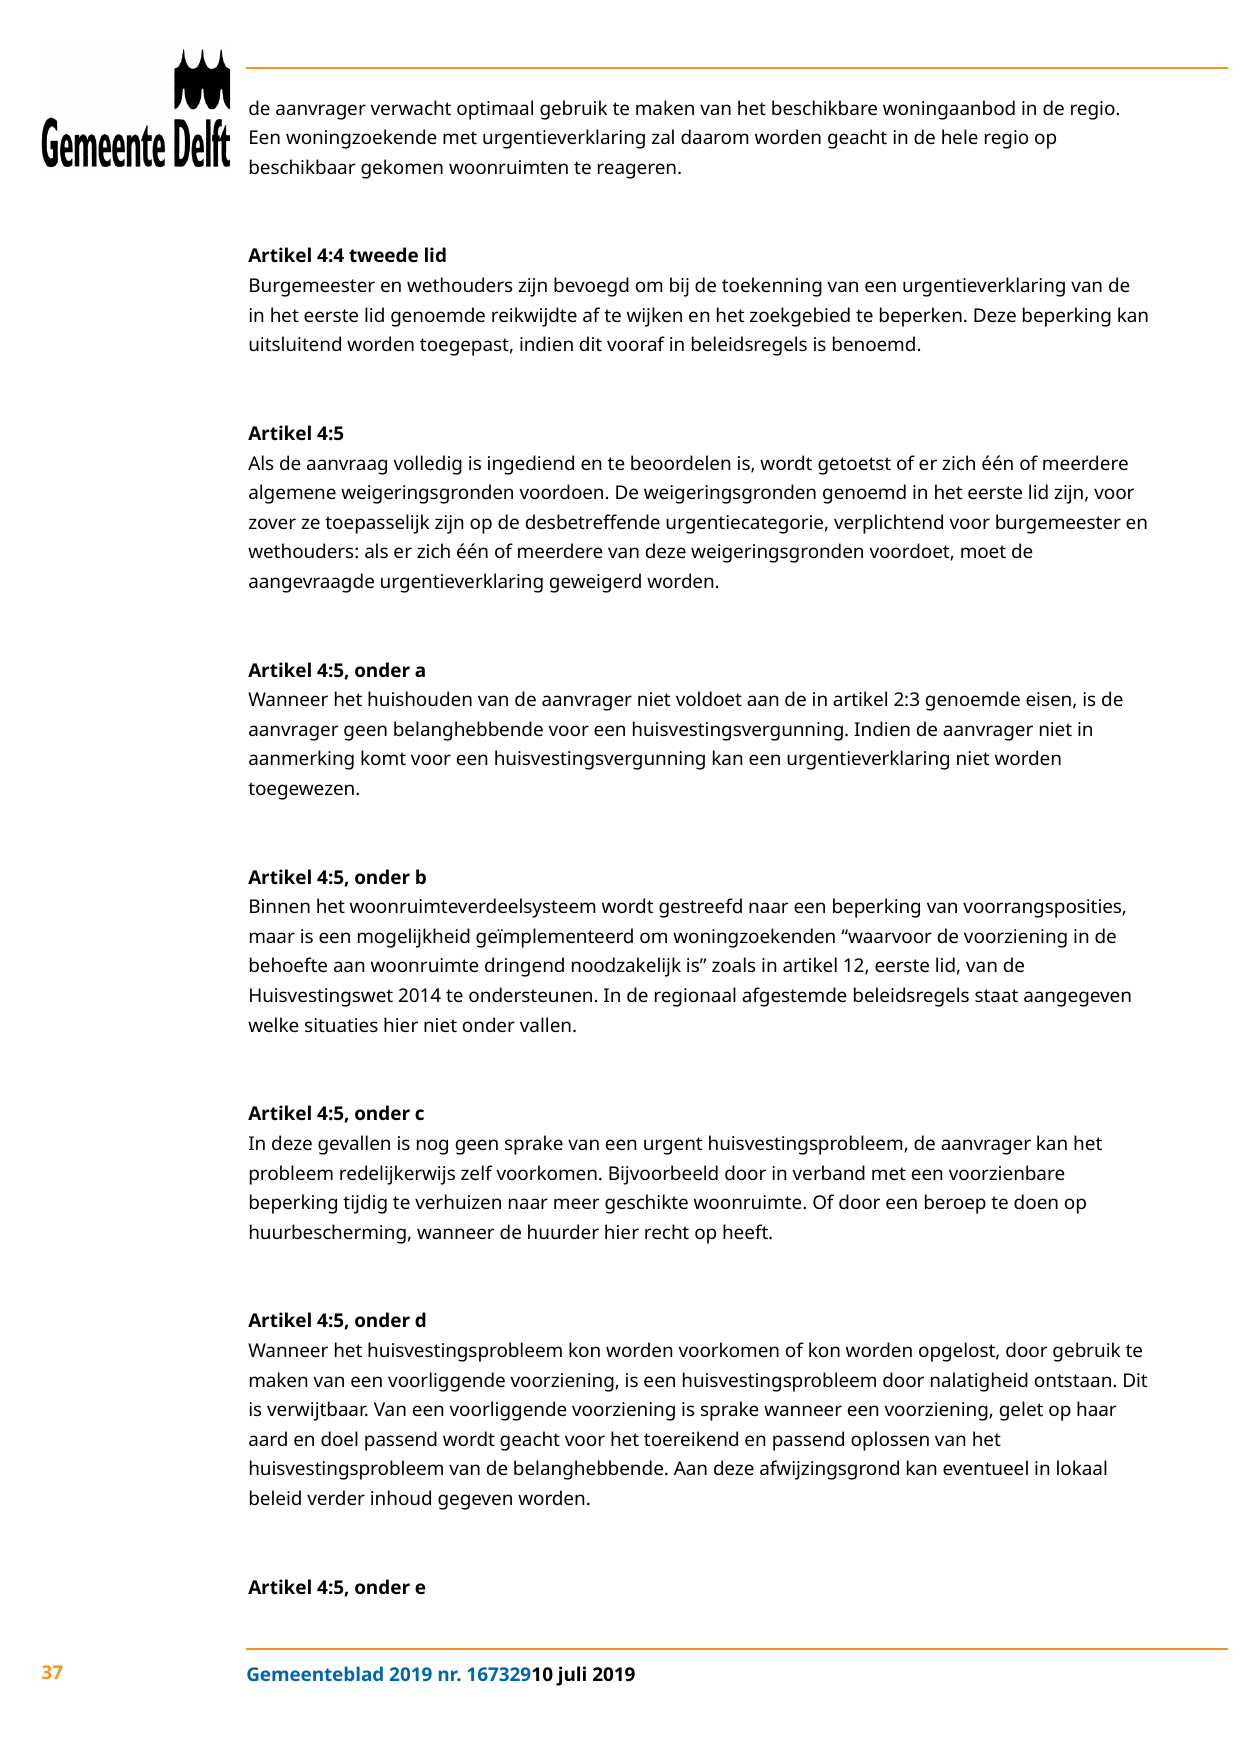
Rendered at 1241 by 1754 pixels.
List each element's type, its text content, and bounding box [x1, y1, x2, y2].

text Artikel 4:5, onder e [248, 1574, 1152, 1600]
text Artikel 4:4 tweede lid [248, 243, 1152, 268]
text Artikel 4:5 [248, 420, 1152, 446]
text de aanvrager verwacht optimaal gebruik te maken van het beschikbare woningaanbod in de regio. Een woningzoekende met urgentieverklaring zal daarom worden geacht in de hele regio op beschikbaar gekomen woonruimten te reageren. [248, 95, 1152, 180]
text Binnen het woonruimteverdeelsysteem wordt gestreefd naar een beperking van voorrangsposities, maar is een mogelijkheid geïmplementeerd om woningzoekenden “waarvoor de voorziening in de behoefte aan woonruimte dringend noodzakelijk is” zoals in artikel 12, eerste lid, van de Huisvestingswet 2014 te ondersteunen. In de regionaal afgestemde beleidsregels staat aangegeven welke situaties hier niet onder vallen. [248, 893, 1152, 1038]
text Artikel 4:5, onder b [248, 864, 1152, 890]
text Burgemeester en wethouders zijn bevoegd om bij de toekenning van een urgentieverklaring van de in het eerste lid genoemde reikwijdte af te wijken en het zoekgebied te beperken. Deze beperking kan uitsluitend worden toegepast, indien dit vooraf in beleidsregels is benoemd. [248, 272, 1152, 357]
text Artikel 4:5, onder c [248, 1101, 1152, 1126]
text Artikel 4:5, onder d [248, 1308, 1152, 1333]
picture [41, 47, 231, 172]
text Wanneer het huisvestingsprobleem kon worden voorkomen of kon worden opgelost, door gebruik te maken van een voorliggende voorziening, is een huisvestingsprobleem door nalatigheid ontstaan. Dit is verwijtbaar. Van een voorliggende voorziening is sprake wanneer een voorziening, gelet op haar aard en doel passend wordt geacht voor het toereikend en passend oplossen van het huisvestingsprobleem van de belanghebbende. Aan deze afwijzingsgrond kan eventueel in lokaal beleid verder inhoud gegeven worden. [248, 1337, 1152, 1511]
text In deze gevallen is nog geen sprake van een urgent huisvestingsprobleem, de aanvrager kan het probleem redelijkerwijs zelf voorkomen. Bijvoorbeeld door in verband met een voorzienbare beperking tijdig te verhuizen naar meer geschikte woonruimte. Of door een beroep te doen op huurbescherming, wanneer de huurder hier recht op heeft. [248, 1130, 1152, 1245]
text Artikel 4:5, onder a [248, 657, 1152, 683]
text Als de aanvraag volledig is ingediend en te beoordelen is, wordt getoetst of er zich één of meerdere algemene weigeringsgronden voordoen. De weigeringsgronden genoemd in het eerste lid zijn, voor zover ze toepasselijk zijn op de desbetreffende urgentiecategorie, verplichtend voor burgemeester en wethouders: als er zich één of meerdere van deze weigeringsgronden voordoet, moet de aangevraagde urgentieverklaring geweigerd worden. [248, 450, 1152, 594]
text Wanneer het huishouden van de aanvrager niet voldoet aan de in artikel 2:3 genoemde eisen, is de aanvrager geen belanghebbende voor een huisvestingsvergunning. Indien de aanvrager niet in aanmerking komt voor een huisvestingsvergunning kan een urgentieverklaring niet worden toegewezen. [248, 686, 1152, 801]
